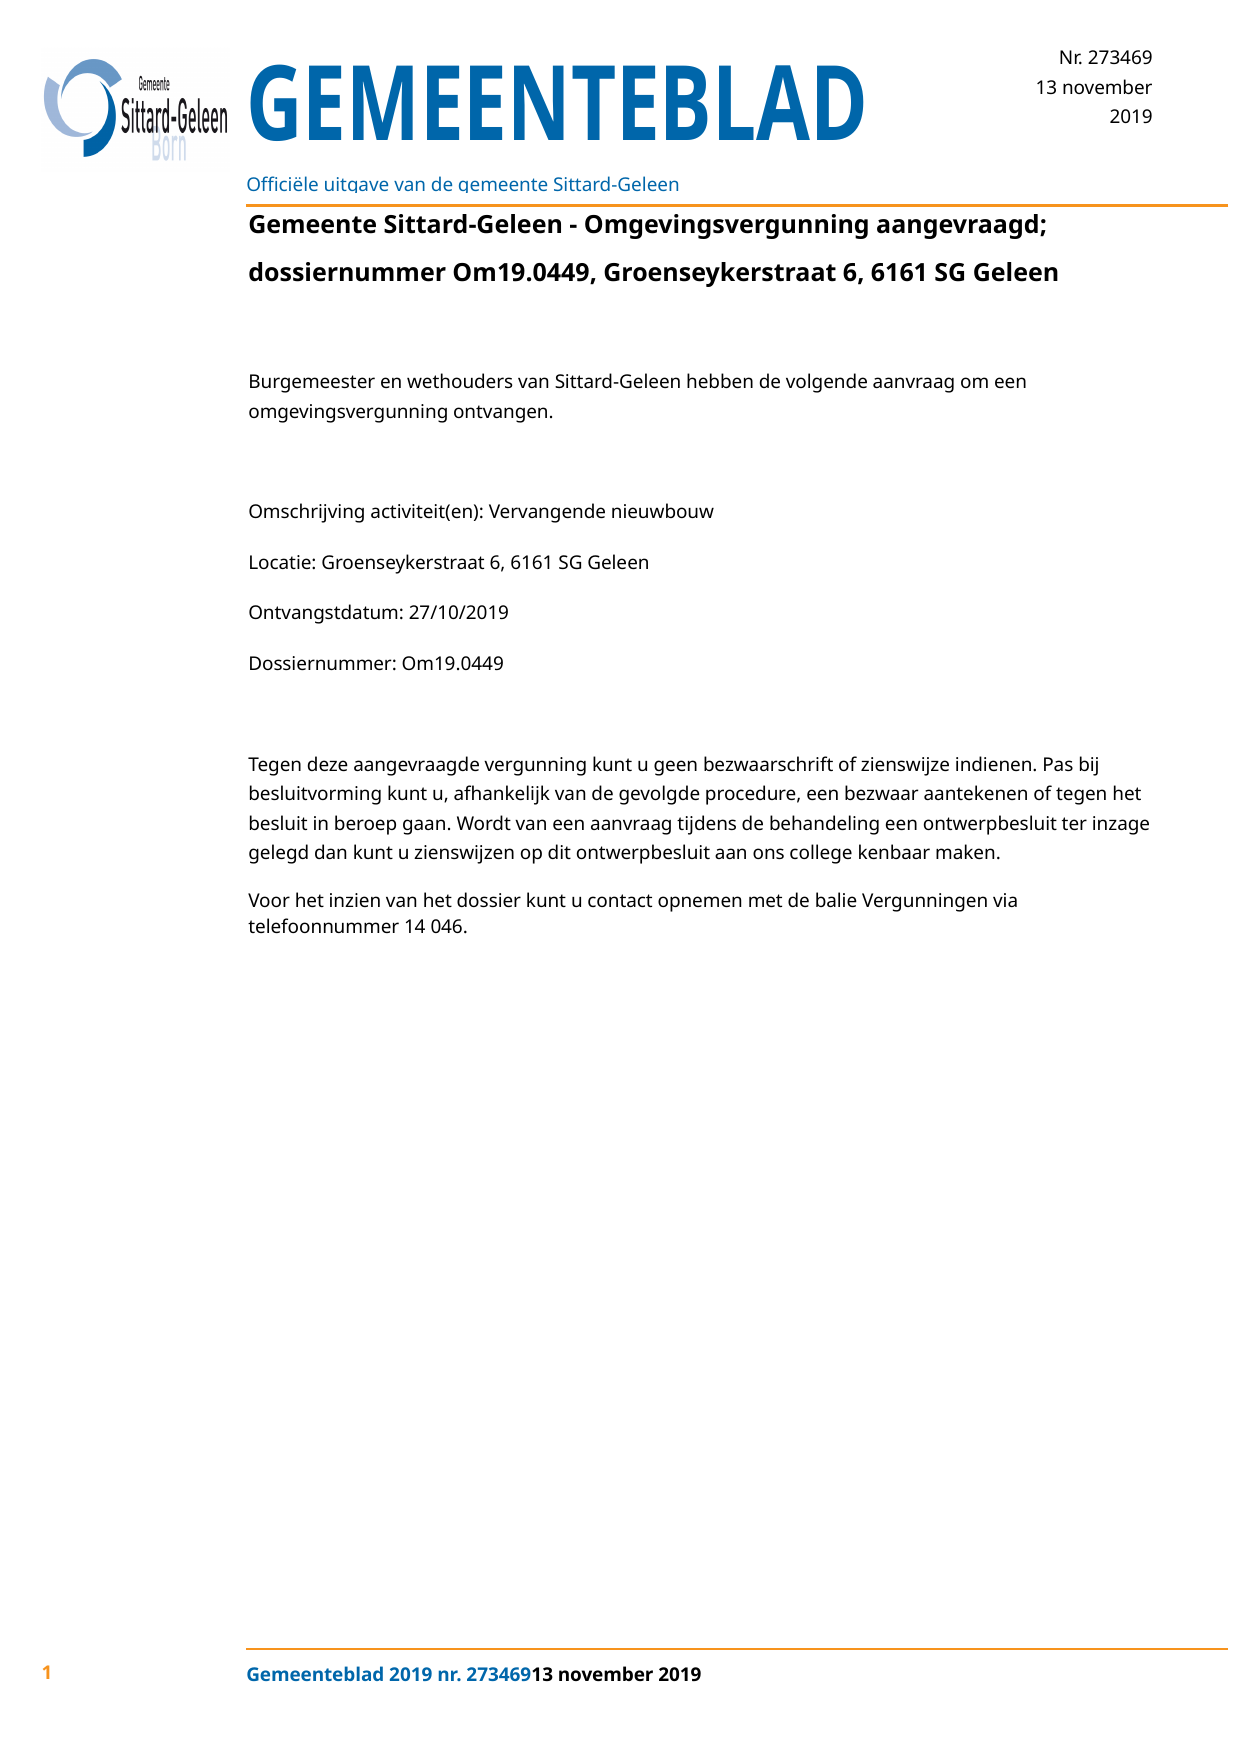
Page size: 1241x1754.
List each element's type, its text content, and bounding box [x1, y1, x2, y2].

picture [41, 47, 231, 172]
text Locatie: Groenseykerstraat 6, 6161 SG Geleen [248, 549, 1152, 575]
text Ontvangstdatum: 27/10/2019 [248, 599, 1152, 625]
text Omschrijving activiteit(en): Vervangende nieuwbouw [248, 499, 1152, 524]
text Voor het inzien van het dossier kunt u contact opnemen met de balie Vergunningen via telefoonnummer 14 046. [248, 887, 1152, 939]
text Dossiernummer: Om19.0449 [248, 650, 1152, 676]
text Gemeente Sittard-Geleen - Omgevingsvergunning aangevraagd; dossiernummer Om19.0449, Groenseykerstraat 6, 6161 SG Geleen [248, 207, 1152, 288]
text Tegen deze aangevraagde vergunning kunt u geen bezwaarschrift of zienswijze indienen. Pas bij besluitvorming kunt u, afhankelijk van de gevolgde procedure, een bezwaar aantekenen of tegen het besluit in beroep gaan. Wordt van een aanvraag tijdens de behandeling een ontwerpbesluit ter inzage gelegd dan kunt u zienswijzen op dit ontwerpbesluit aan ons college kenbaar maken. [248, 751, 1152, 865]
text Burgemeester en wethouders van Sittard-Geleen hebben de volgende aanvraag om een omgevingsvergunning ontvangen. [248, 368, 1152, 424]
